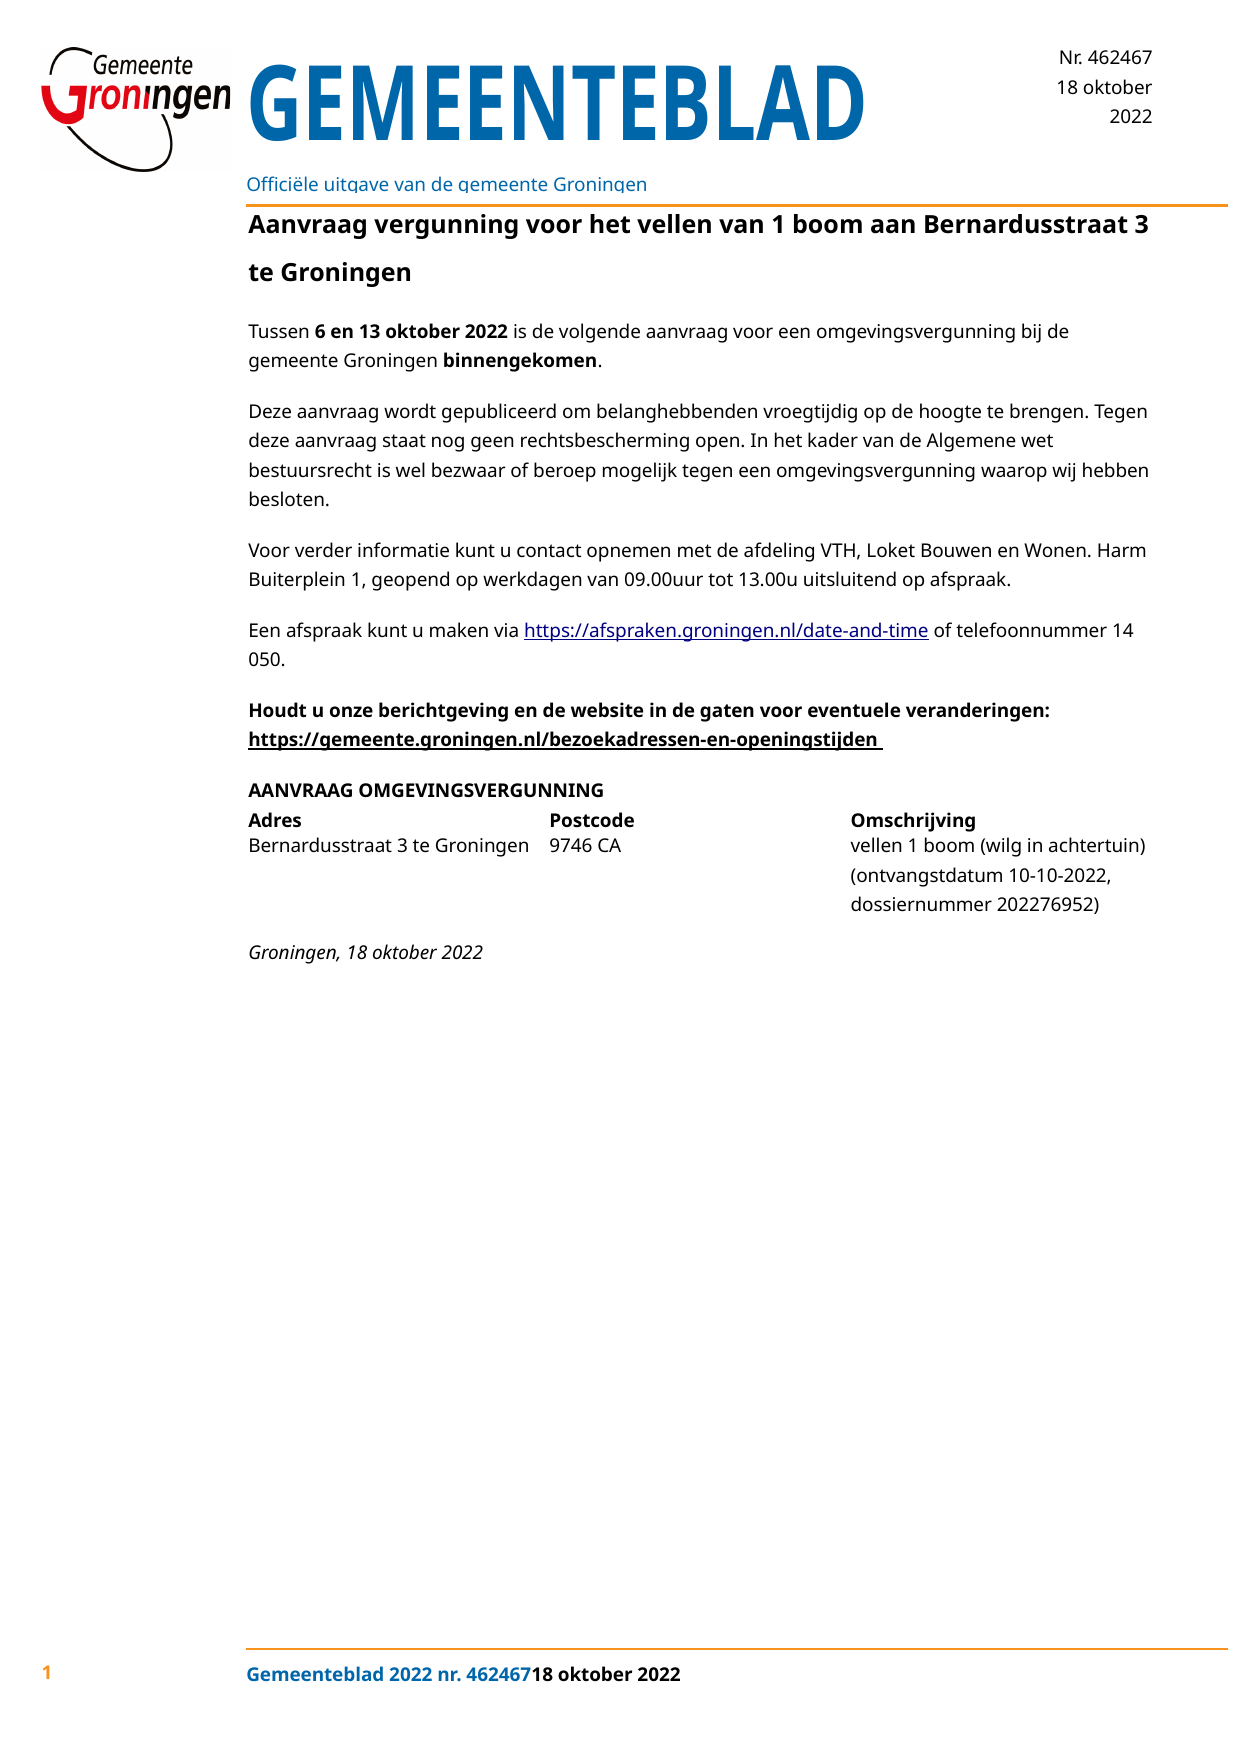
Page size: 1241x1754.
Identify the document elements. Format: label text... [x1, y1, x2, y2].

table_cell vellen 1 boom (wilg in achtertuin) (ontvangstdatum 10-10-2022, dossiernummer 202276952) [850, 833, 1152, 917]
text AANVRAAG OMGEVINGSVERGUNNING [248, 777, 1152, 803]
table_header Adres [248, 807, 549, 832]
table_cell 9746 CA [549, 833, 850, 917]
text Een afspraak kunt u maken via https://afspraken.groningen.nl/date-and-time of telefoonnummer 14 050. [248, 617, 1152, 672]
text Aanvraag vergunning voor het vellen van 1 boom aan Bernardusstraat 3 te Groningen [248, 207, 1152, 288]
table_header Postcode [549, 807, 850, 832]
text Houdt u onze berichtgeving en de website in de gaten voor eventuele veranderingen: https://gemeente.groningen.nl/bezoekadressen-en-openingstijden [248, 697, 1152, 752]
text Tussen 6 en 13 oktober 2022 is de volgende aanvraag voor een omgevingsvergunning bij de gemeente Groningen binnengekomen. [248, 318, 1152, 373]
text Voor verder informatie kunt u contact opnemen met de afdeling VTH, Loket Bouwen en Wonen. Harm Buiterplein 1, geopend op werkdagen van 09.00uur tot 13.00u uitsluitend op afspraak. [248, 537, 1152, 592]
text Groningen, 18 oktober 2022 [248, 939, 1152, 964]
table_cell Bernardusstraat 3 te Groningen [248, 833, 549, 917]
table_header Omschrijving [850, 807, 1152, 832]
picture [41, 47, 231, 172]
text Deze aanvraag wordt gepubliceerd om belanghebbenden vroegtijdig op de hoogte te brengen. Tegen deze aanvraag staat nog geen rechtsbescherming open. In het kader van de Algemene wet bestuursrecht is wel bezwaar of beroep mogelijk tegen een omgevingsvergunning waarop wij hebben besloten. [248, 398, 1152, 512]
